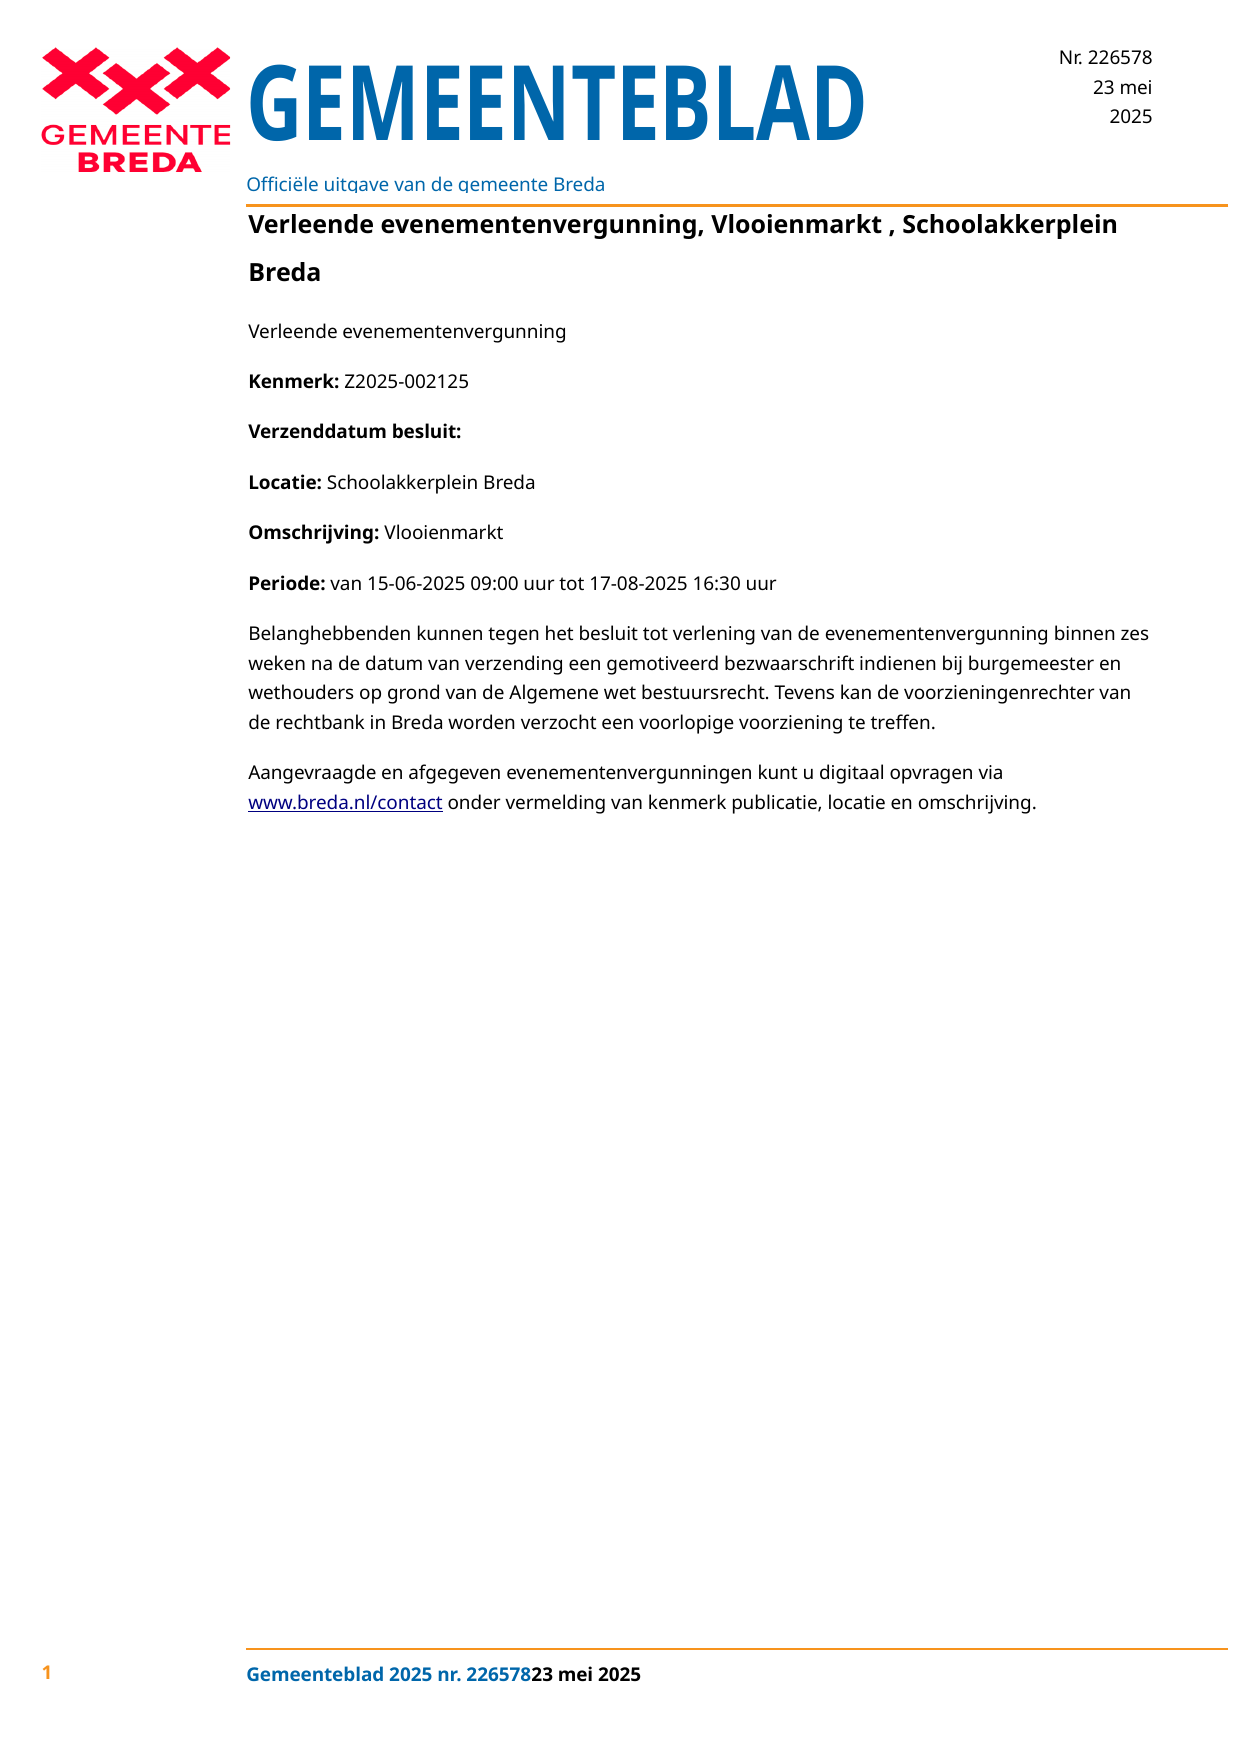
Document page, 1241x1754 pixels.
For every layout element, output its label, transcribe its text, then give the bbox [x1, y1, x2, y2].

picture [41, 47, 231, 172]
text Locatie: Schoolakkerplein Breda [248, 469, 1152, 495]
text Kenmerk: Z2025-002125 [248, 368, 1152, 394]
text Aangevraagde en afgegeven evenementenvergunningen kunt u digitaal opvragen via www.breda.nl/contact onder vermelding van kenmerk publicatie, locatie en omschrijving. [248, 759, 1152, 815]
text Omschrijving: Vlooienmarkt [248, 519, 1152, 545]
text Periode: van 15-06-2025 09:00 uur tot 17-08-2025 16:30 uur [248, 570, 1152, 596]
text Belanghebbenden kunnen tegen het besluit tot verlening van de evenementenvergunning binnen zes weken na de datum van verzending een gemotiveerd bezwaarschrift indienen bij burgemeester en wethouders op grond van de Algemene wet bestuursrecht. Tevens kan de voorzieningenrechter van de rechtbank in Breda worden verzocht een voorlopige voorziening te treffen. [248, 620, 1152, 735]
text Verleende evenementenvergunning [248, 318, 1152, 344]
text Verzenddatum besluit: [248, 419, 1152, 444]
text Verleende evenementenvergunning, Vlooienmarkt , Schoolakkerplein Breda [248, 207, 1152, 288]
